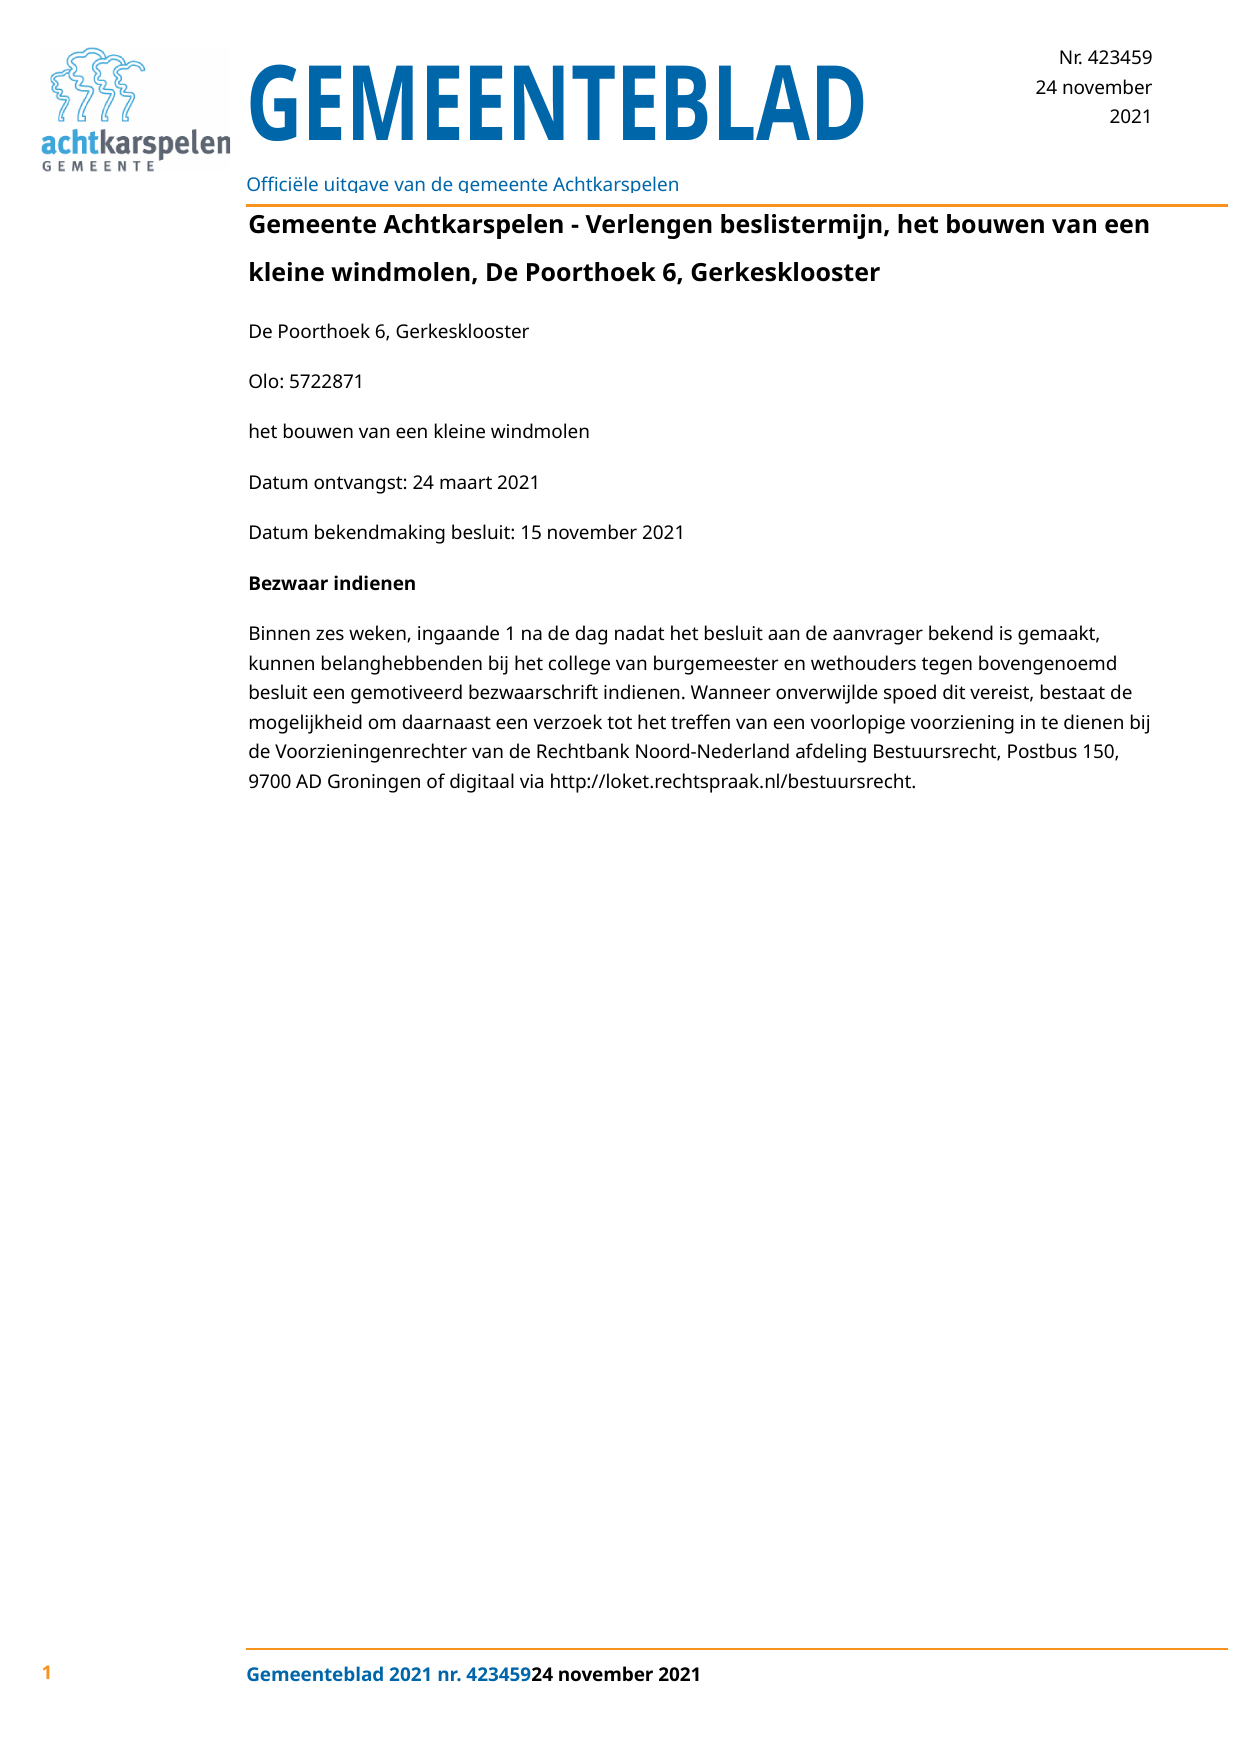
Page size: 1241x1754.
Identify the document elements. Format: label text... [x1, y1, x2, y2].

text Olo: 5722871 [248, 368, 1152, 394]
text De Poorthoek 6, Gerkesklooster [248, 318, 1152, 344]
picture [41, 47, 231, 172]
text Binnen zes weken, ingaande 1 na de dag nadat het besluit aan de aanvrager bekend is gemaakt, kunnen belanghebbenden bij het college van burgemeester en wethouders tegen bovengenoemd besluit een gemotiveerd bezwaarschrift indienen. Wanneer onverwijlde spoed dit vereist, bestaat de mogelijkheid om daarnaast een verzoek tot het treffen van een voorlopige voorziening in te dienen bij de Voorzieningenrechter van de Rechtbank Noord-Nederland afdeling Bestuursrecht, Postbus 150, 9700 AD Groningen of digitaal via http://loket.rechtspraak.nl/bestuursrecht. [248, 620, 1152, 794]
text Gemeente Achtkarspelen - Verlengen beslistermijn, het bouwen van een kleine windmolen, De Poorthoek 6, Gerkesklooster [248, 207, 1152, 288]
text het bouwen van een kleine windmolen [248, 419, 1152, 444]
text Bezwaar indienen [248, 570, 1152, 596]
text Datum ontvangst: 24 maart 2021 [248, 469, 1152, 495]
text Datum bekendmaking besluit: 15 november 2021 [248, 519, 1152, 545]
